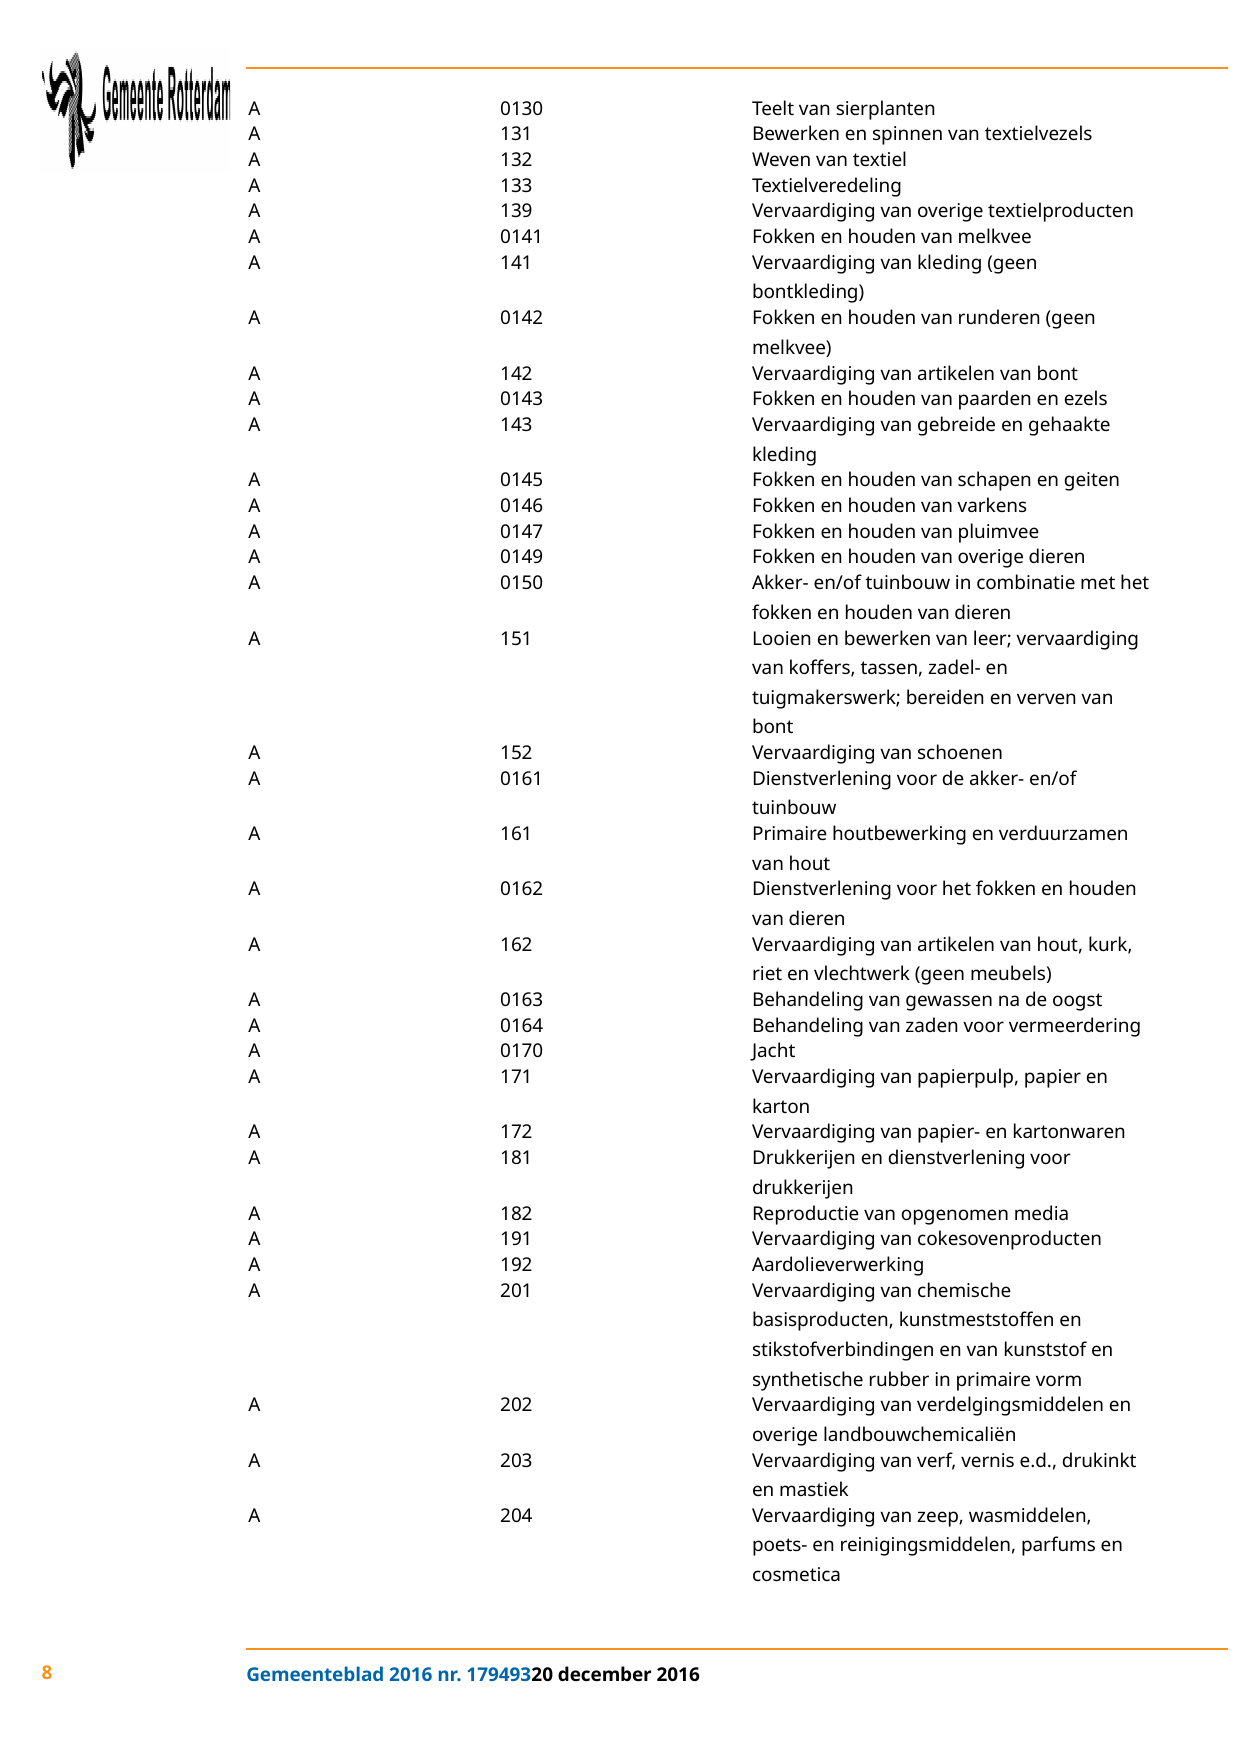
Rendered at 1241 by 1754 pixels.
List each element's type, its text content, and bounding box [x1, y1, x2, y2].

table_cell Fokken en houden van varkens [752, 492, 1152, 518]
table_cell Textielveredeling [752, 172, 1152, 198]
table_cell Looien en bewerken van leer; vervaardiging van koffers, tassen, zadel- en tuigmakerswerk; bereiden en verven van bont [752, 625, 1152, 739]
table_cell A [248, 1064, 500, 1119]
table_cell 181 [500, 1145, 752, 1200]
table_cell A [248, 1145, 500, 1200]
table_cell Akker- en/of tuinbouw in combinatie met het fokken en houden van dieren [752, 570, 1152, 625]
table_cell A [248, 876, 500, 931]
table_cell A [248, 765, 500, 820]
table_cell Reproductie van opgenomen media [752, 1200, 1152, 1226]
table_cell 171 [500, 1064, 752, 1119]
table_cell A [248, 739, 500, 765]
table_cell A [248, 492, 500, 518]
table_cell 0130 [500, 95, 752, 121]
table_cell 0161 [500, 765, 752, 820]
table_cell 143 [500, 411, 752, 467]
table_cell 152 [500, 739, 752, 765]
table_cell A [248, 467, 500, 492]
table_cell 132 [500, 146, 752, 172]
table_cell A [248, 121, 500, 146]
table_cell A [248, 1012, 500, 1038]
table_cell A [248, 1447, 500, 1502]
table_cell A [248, 1119, 500, 1144]
table_cell 191 [500, 1226, 752, 1251]
table_cell 0141 [500, 224, 752, 249]
table_cell 201 [500, 1277, 752, 1391]
table_cell Primaire houtbewerking en verduurzamen van hout [752, 820, 1152, 876]
table_cell Vervaardiging van overige textielproducten [752, 198, 1152, 223]
table_cell 0143 [500, 386, 752, 411]
table_cell A [248, 1251, 500, 1277]
table_cell A [248, 95, 500, 121]
table_cell 131 [500, 121, 752, 146]
table_cell Fokken en houden van runderen (geen melkvee) [752, 305, 1152, 360]
table_cell A [248, 1226, 500, 1251]
table_cell Vervaardiging van kleding (geen bontkleding) [752, 249, 1152, 304]
table_cell 182 [500, 1200, 752, 1226]
table_cell Vervaardiging van artikelen van bont [752, 360, 1152, 386]
table_cell 204 [500, 1502, 752, 1587]
table_cell 141 [500, 249, 752, 304]
table_cell A [248, 625, 500, 739]
table_cell Vervaardiging van papier- en kartonwaren [752, 1119, 1152, 1144]
table_cell Fokken en houden van schapen en geiten [752, 467, 1152, 492]
table_cell 161 [500, 820, 752, 876]
table_cell Weven van textiel [752, 146, 1152, 172]
table_cell A [248, 518, 500, 544]
table_cell A [248, 411, 500, 467]
table_cell 133 [500, 172, 752, 198]
table_cell A [248, 1391, 500, 1447]
table_cell A [248, 249, 500, 304]
table_cell Vervaardiging van zeep, wasmiddelen, poets- en reinigingsmiddelen, parfums en cosmetica [752, 1502, 1152, 1587]
table_cell 0146 [500, 492, 752, 518]
table_cell 0150 [500, 570, 752, 625]
table_cell 192 [500, 1251, 752, 1277]
table_cell A [248, 931, 500, 986]
table_cell 142 [500, 360, 752, 386]
table_cell Drukkerijen en dienstverlening voor drukkerijen [752, 1145, 1152, 1200]
table_cell Fokken en houden van pluimvee [752, 518, 1152, 544]
table_cell Behandeling van gewassen na de oogst [752, 986, 1152, 1012]
picture [41, 47, 231, 172]
table_cell Fokken en houden van paarden en ezels [752, 386, 1152, 411]
table_cell A [248, 360, 500, 386]
table_cell A [248, 386, 500, 411]
table_cell Vervaardiging van gebreide en gehaakte kleding [752, 411, 1152, 467]
table_cell A [248, 198, 500, 223]
table_cell 0162 [500, 876, 752, 931]
table_cell Vervaardiging van verdelgingsmiddelen en overige landbouwchemicaliën [752, 1391, 1152, 1447]
table_cell 203 [500, 1447, 752, 1502]
table_cell Vervaardiging van cokesovenproducten [752, 1226, 1152, 1251]
table_cell A [248, 1200, 500, 1226]
table_cell Vervaardiging van papierpulp, papier en karton [752, 1064, 1152, 1119]
table_cell 172 [500, 1119, 752, 1144]
table_cell A [248, 820, 500, 876]
table_cell 0142 [500, 305, 752, 360]
table_cell Fokken en houden van melkvee [752, 224, 1152, 249]
table_cell A [248, 544, 500, 569]
table_cell Dienstverlening voor de akker- en/of tuinbouw [752, 765, 1152, 820]
table_cell Vervaardiging van schoenen [752, 739, 1152, 765]
table_cell Vervaardiging van chemische basisproducten, kunstmeststoffen en stikstofverbindingen en van kunststof en synthetische rubber in primaire vorm [752, 1277, 1152, 1391]
table_cell 0145 [500, 467, 752, 492]
table_cell A [248, 1277, 500, 1391]
table_cell 139 [500, 198, 752, 223]
table_cell A [248, 1038, 500, 1063]
table_cell 151 [500, 625, 752, 739]
table_cell Jacht [752, 1038, 1152, 1063]
table_cell A [248, 1502, 500, 1587]
table_cell A [248, 146, 500, 172]
table_cell A [248, 172, 500, 198]
table_cell A [248, 986, 500, 1012]
table_cell Vervaardiging van artikelen van hout, kurk, riet en vlechtwerk (geen meubels) [752, 931, 1152, 986]
table_cell Vervaardiging van verf, vernis e.d., drukinkt en mastiek [752, 1447, 1152, 1502]
table_cell 0147 [500, 518, 752, 544]
table_cell Fokken en houden van overige dieren [752, 544, 1152, 569]
table_cell 202 [500, 1391, 752, 1447]
table_cell Teelt van sierplanten [752, 95, 1152, 121]
table_cell A [248, 305, 500, 360]
table_cell Bewerken en spinnen van textielvezels [752, 121, 1152, 146]
table_cell 0164 [500, 1012, 752, 1038]
table_cell 0163 [500, 986, 752, 1012]
table_cell A [248, 224, 500, 249]
table_cell Dienstverlening voor het fokken en houden van dieren [752, 876, 1152, 931]
table_cell 0149 [500, 544, 752, 569]
table_cell Behandeling van zaden voor vermeerdering [752, 1012, 1152, 1038]
table_cell 162 [500, 931, 752, 986]
table_cell 0170 [500, 1038, 752, 1063]
table_cell A [248, 570, 500, 625]
table_cell Aardolieverwerking [752, 1251, 1152, 1277]
